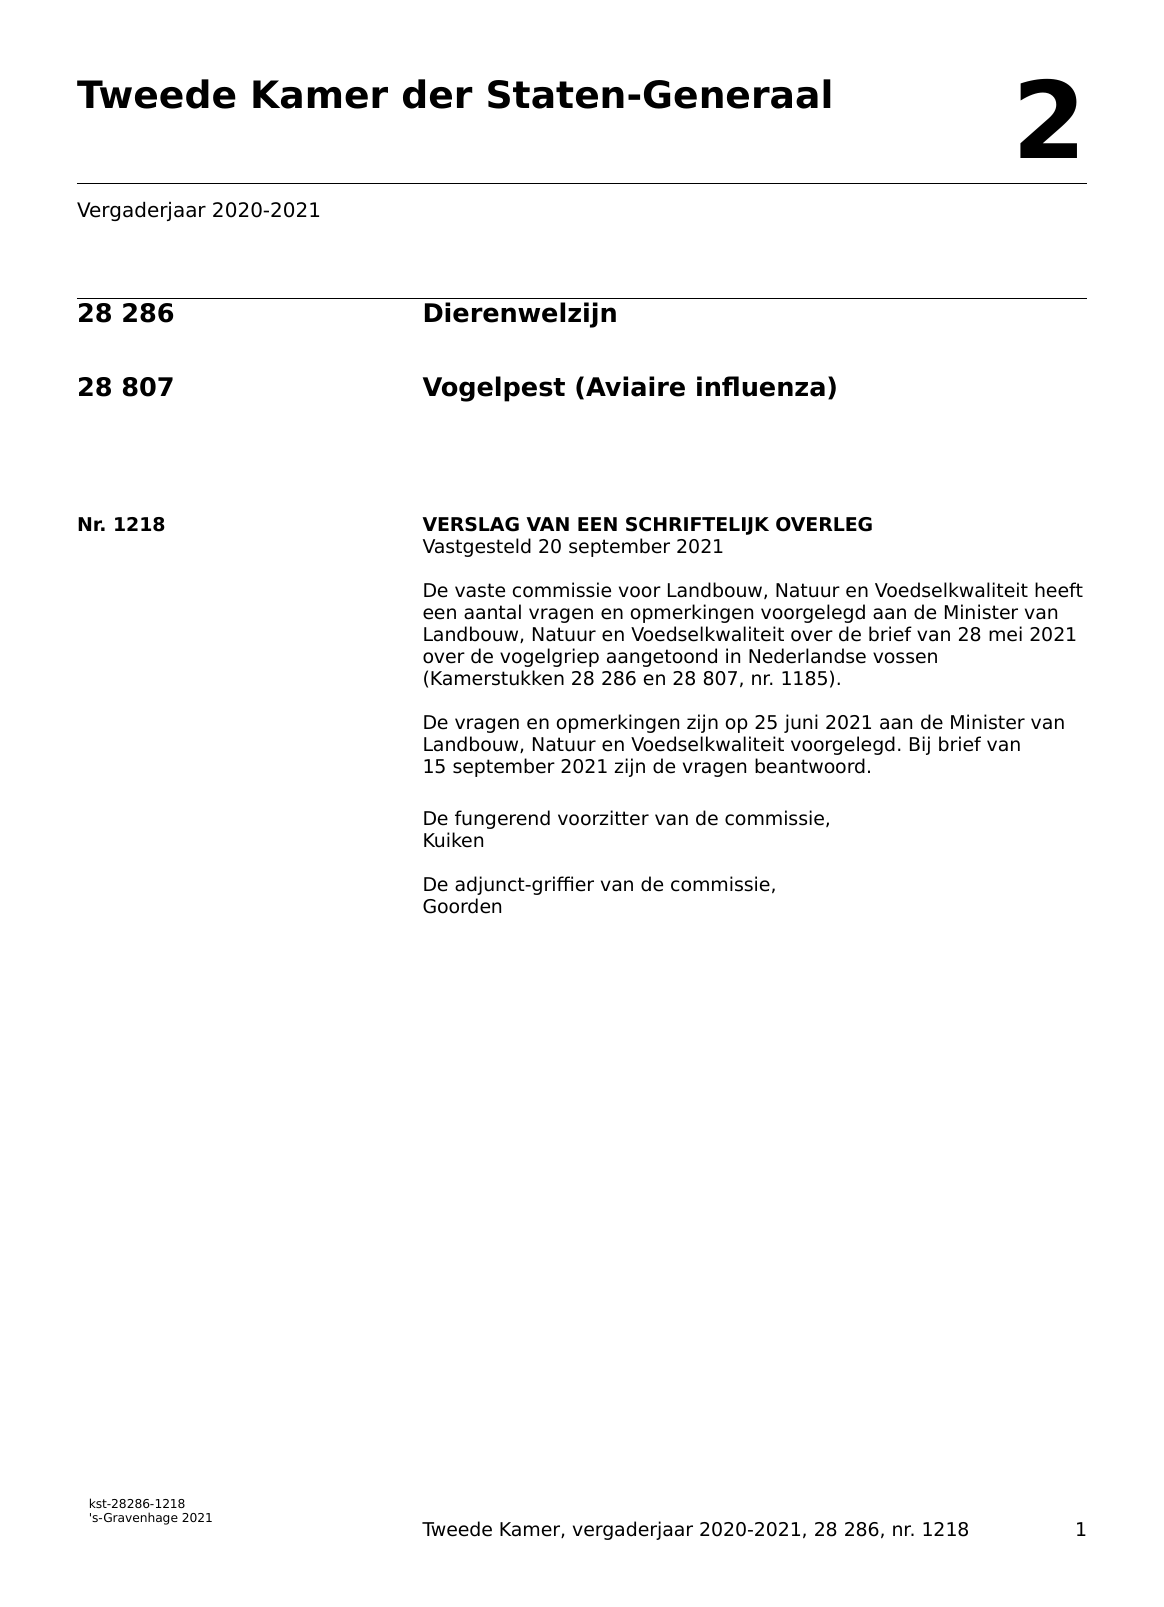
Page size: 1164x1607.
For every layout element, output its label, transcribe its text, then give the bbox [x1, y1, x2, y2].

table_header 2 [886, 59, 1087, 183]
text De fungerend voorzitter van de commissie, Kuiken [422, 808, 1087, 852]
table_header Tweede Kamer der Staten-Generaal [77, 59, 886, 183]
subtitle 28 286 Dierenwelzijn [77, 299, 1087, 329]
subtitle Nr. 1218 VERSLAG VAN EEN SCHRIFTELIJK OVERLEG [77, 514, 1087, 536]
text 's-Gravenhage 2021 [88, 1511, 323, 1525]
text kst-28286-1218 [88, 1497, 323, 1511]
text De adjunct-griffier van de commissie, Goorden [422, 874, 1087, 918]
text Vastgesteld 20 september 2021 [422, 536, 1087, 558]
text De vaste commissie voor Landbouw, Natuur en Voedselkwaliteit heeft een aantal vragen en opmerkingen voorgelegd aan de Minister van Landbouw, Natuur en Voedselkwaliteit over de brief van 28 mei 2021 over de vogelgriep aangetoond in Nederlandse vossen (Kamerstukken 28 286 en 28 807, nr. 1185). [422, 580, 1087, 690]
text De vragen en opmerkingen zijn op 25 juni 2021 aan de Minister van Landbouw, Natuur en Voedselkwaliteit voorgelegd. Bij brief van 15 september 2021 zijn de vragen beantwoord. [422, 712, 1087, 778]
table_cell Vergaderjaar 2020-2021 [77, 184, 1087, 298]
subtitle 28 807 Vogelpest (Aviaire influenza) [77, 373, 1087, 403]
